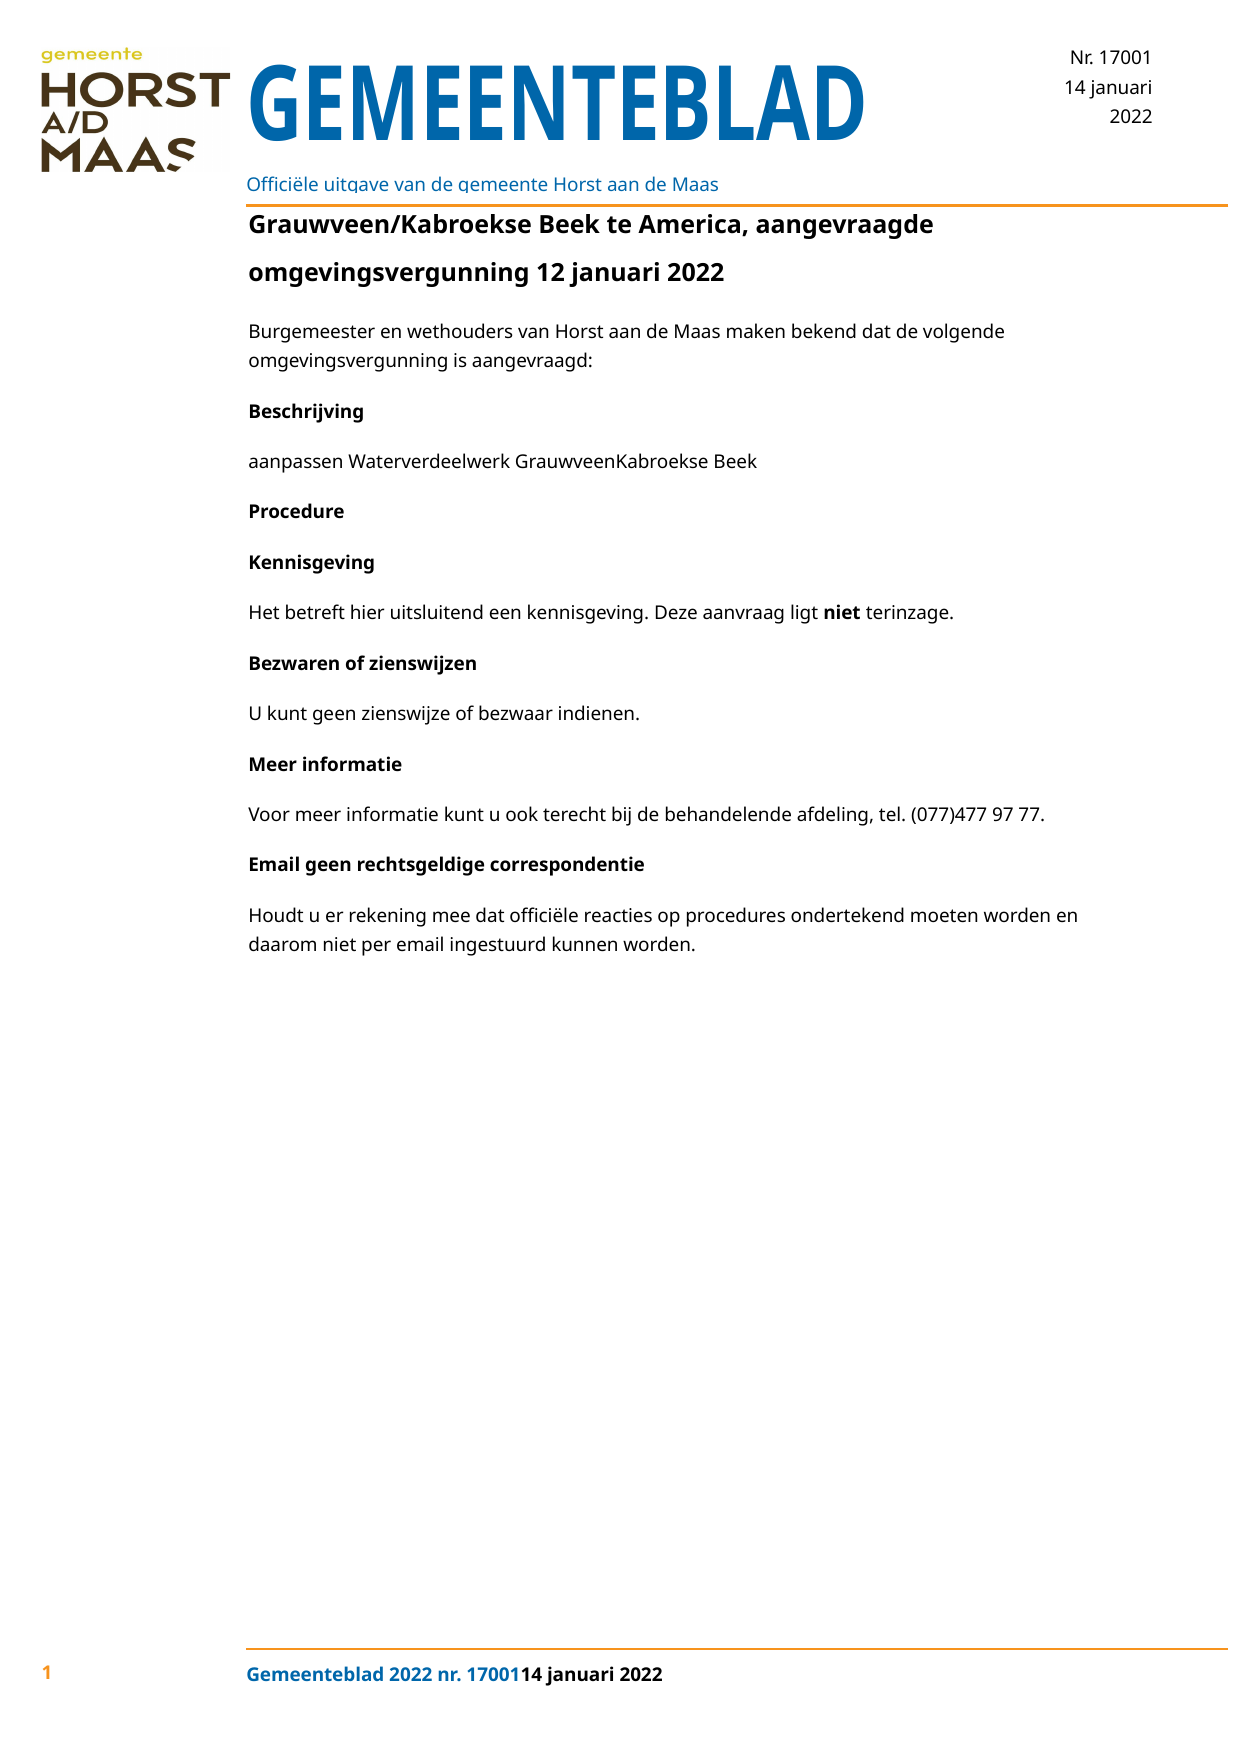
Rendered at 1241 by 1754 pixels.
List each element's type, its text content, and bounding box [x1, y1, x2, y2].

text Email geen rechtsgeldige correspondentie [248, 852, 1152, 877]
text Beschrijving [248, 398, 1152, 424]
text Bezwaren of zienswijzen [248, 650, 1152, 676]
text Voor meer informatie kunt u ook terecht bij de behandelende afdeling, tel. (077)477 97 77. [248, 801, 1152, 827]
text aanpassen Waterverdeelwerk GrauwveenKabroekse Beek [248, 448, 1152, 474]
text Procedure [248, 499, 1152, 524]
text Meer informatie [248, 751, 1152, 777]
picture [41, 47, 231, 172]
text U kunt geen zienswijze of bezwaar indienen. [248, 700, 1152, 726]
text Grauwveen/Kabroekse Beek te America, aangevraagde omgevingsvergunning 12 januari 2022 [248, 207, 1152, 288]
text Kennisgeving [248, 549, 1152, 575]
text Het betreft hier uitsluitend een kennisgeving. Deze aanvraag ligt niet terinzage. [248, 599, 1152, 625]
text Houdt u er rekening mee dat officiële reacties op procedures ondertekend moeten worden en daarom niet per email ingestuurd kunnen worden. [248, 902, 1152, 957]
text Burgemeester en wethouders van Horst aan de Maas maken bekend dat de volgende omgevingsvergunning is aangevraagd: [248, 318, 1152, 373]
